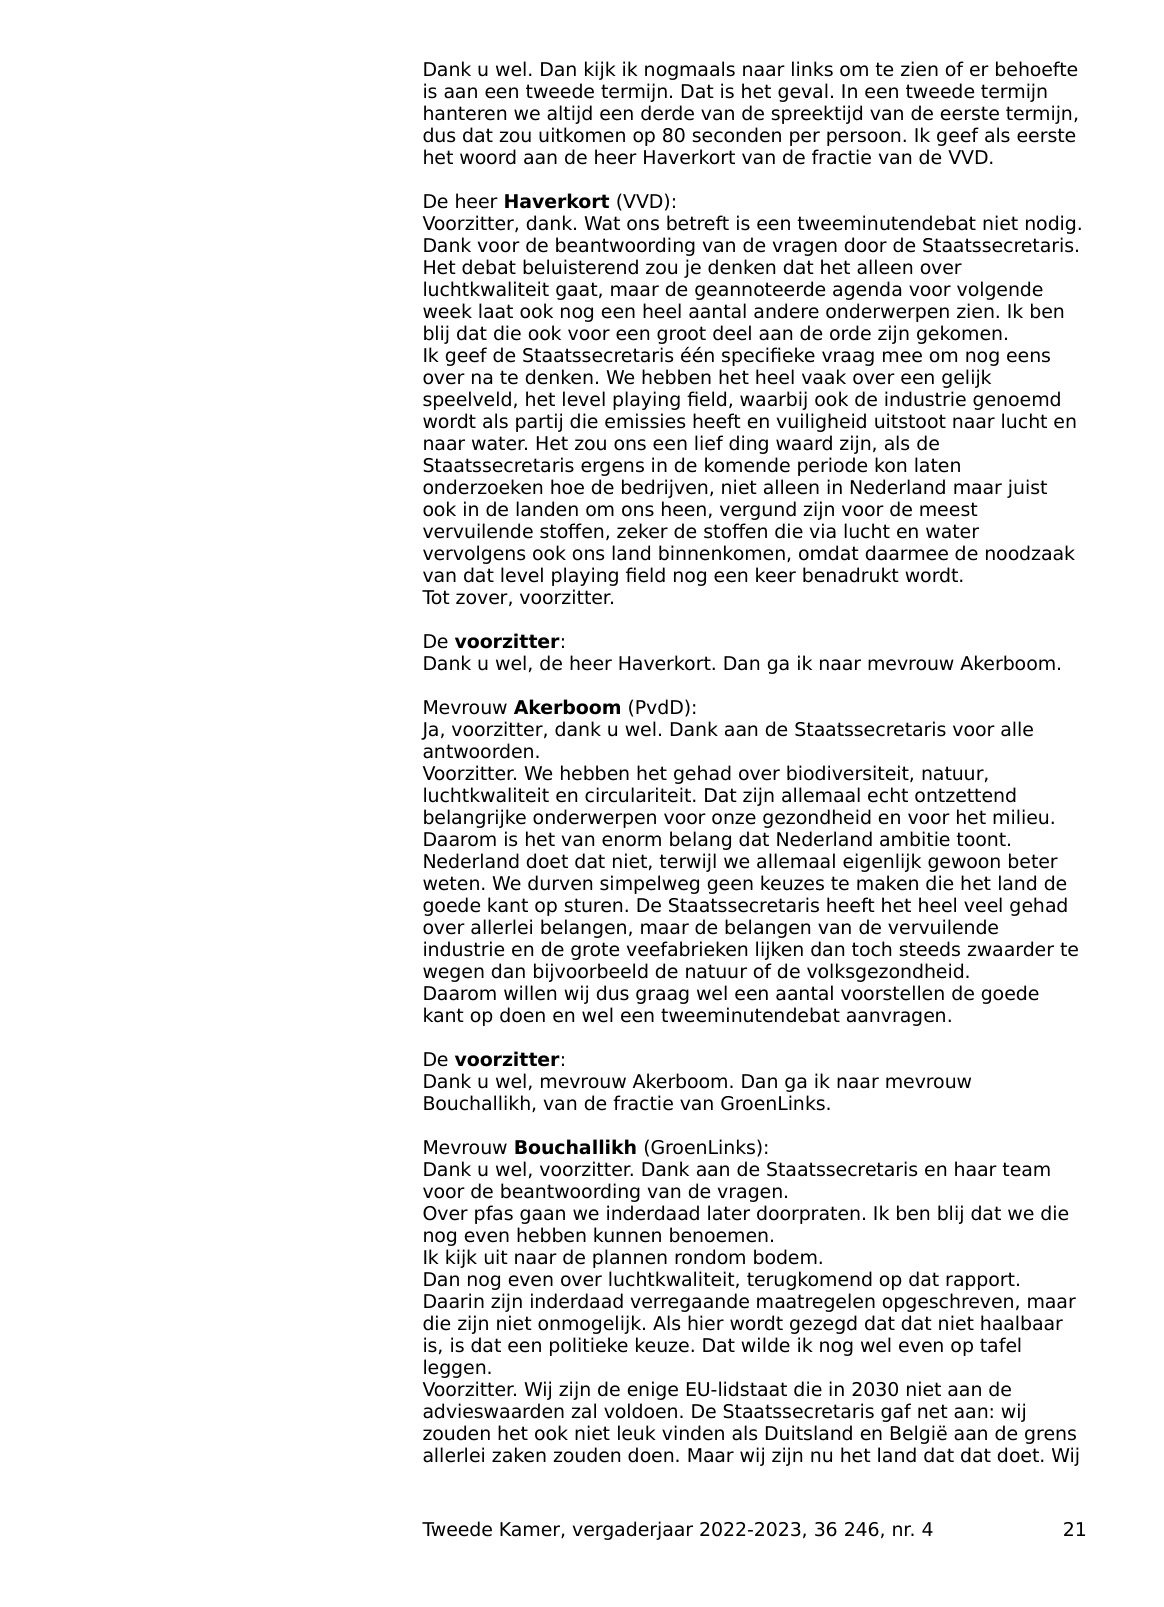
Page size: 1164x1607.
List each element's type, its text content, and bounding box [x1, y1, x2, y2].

text Mevrouw Bouchallikh (GroenLinks): [422, 1137, 1087, 1159]
text Voorzitter. Wij zijn de enige EU-lidstaat die in 2030 niet aan de advieswaarden zal voldoen. De Staatssecretaris gaf net aan: wij zouden het ook niet leuk vinden als Duitsland en België aan de grens allerlei zaken zouden doen. Maar wij zijn nu het land dat dat doet. Wij [422, 1379, 1087, 1467]
text Over pfas gaan we inderdaad later doorpraten. Ik ben blij dat we die nog even hebben kunnen benoemen. [422, 1203, 1087, 1247]
text Voorzitter, dank. Wat ons betreft is een tweeminutendebat niet nodig. Dank voor de beantwoording van de vragen door de Staatssecretaris. Het debat beluisterend zou je denken dat het alleen over luchtkwaliteit gaat, maar de geannoteerde agenda voor volgende week laat ook nog een heel aantal andere onderwerpen zien. Ik ben blij dat die ook voor een groot deel aan de orde zijn gekomen. [422, 213, 1087, 345]
text Dank u wel, voorzitter. Dank aan de Staatssecretaris en haar team voor de beantwoording van de vragen. [422, 1159, 1087, 1203]
text Dank u wel, de heer Haverkort. Dan ga ik naar mevrouw Akerboom. [422, 653, 1087, 675]
text De heer Haverkort (VVD): [422, 191, 1087, 213]
text Daarom willen wij dus graag wel een aantal voorstellen de goede kant op doen en wel een tweeminutendebat aanvragen. [422, 983, 1087, 1027]
text Dank u wel, mevrouw Akerboom. Dan ga ik naar mevrouw Bouchallikh, van de fractie van GroenLinks. [422, 1071, 1087, 1115]
text De voorzitter: [422, 1049, 1087, 1071]
text Ja, voorzitter, dank u wel. Dank aan de Staatssecretaris voor alle antwoorden. [422, 719, 1087, 763]
text Ik geef de Staatssecretaris één specifieke vraag mee om nog eens over na te denken. We hebben het heel vaak over een gelijk speelveld, het level playing field, waarbij ook de industrie genoemd wordt als partij die emissies heeft en vuiligheid uitstoot naar lucht en naar water. Het zou ons een lief ding waard zijn, als de Staatssecretaris ergens in de komende periode kon laten onderzoeken hoe de bedrijven, niet alleen in Nederland maar juist ook in de landen om ons heen, vergund zijn voor de meest vervuilende stoffen, zeker de stoffen die via lucht en water vervolgens ook ons land binnenkomen, omdat daarmee de noodzaak van dat level playing field nog een keer benadrukt wordt. [422, 345, 1087, 587]
text De voorzitter: [422, 631, 1087, 653]
text Voorzitter. We hebben het gehad over biodiversiteit, natuur, luchtkwaliteit en circulariteit. Dat zijn allemaal echt ontzettend belangrijke onderwerpen voor onze gezondheid en voor het milieu. Daarom is het van enorm belang dat Nederland ambitie toont. Nederland doet dat niet, terwijl we allemaal eigenlijk gewoon beter weten. We durven simpelweg geen keuzes te maken die het land de goede kant op sturen. De Staatssecretaris heeft het heel veel gehad over allerlei belangen, maar de belangen van de vervuilende industrie en de grote veefabrieken lijken dan toch steeds zwaarder te wegen dan bijvoorbeeld de natuur of de volksgezondheid. [422, 763, 1087, 983]
text Dank u wel. Dan kijk ik nogmaals naar links om te zien of er behoefte is aan een tweede termijn. Dat is het geval. In een tweede termijn hanteren we altijd een derde van de spreektijd van de eerste termijn, dus dat zou uitkomen op 80 seconden per persoon. Ik geef als eerste het woord aan de heer Haverkort van de fractie van de VVD. [422, 59, 1087, 169]
text Dan nog even over luchtkwaliteit, terugkomend op dat rapport. Daarin zijn inderdaad verregaande maatregelen opgeschreven, maar die zijn niet onmogelijk. Als hier wordt gezegd dat dat niet haalbaar is, is dat een politieke keuze. Dat wilde ik nog wel even op tafel leggen. [422, 1269, 1087, 1379]
text Tot zover, voorzitter. [422, 587, 1087, 609]
text Mevrouw Akerboom (PvdD): [422, 697, 1087, 719]
text Ik kijk uit naar de plannen rondom bodem. [422, 1247, 1087, 1269]
